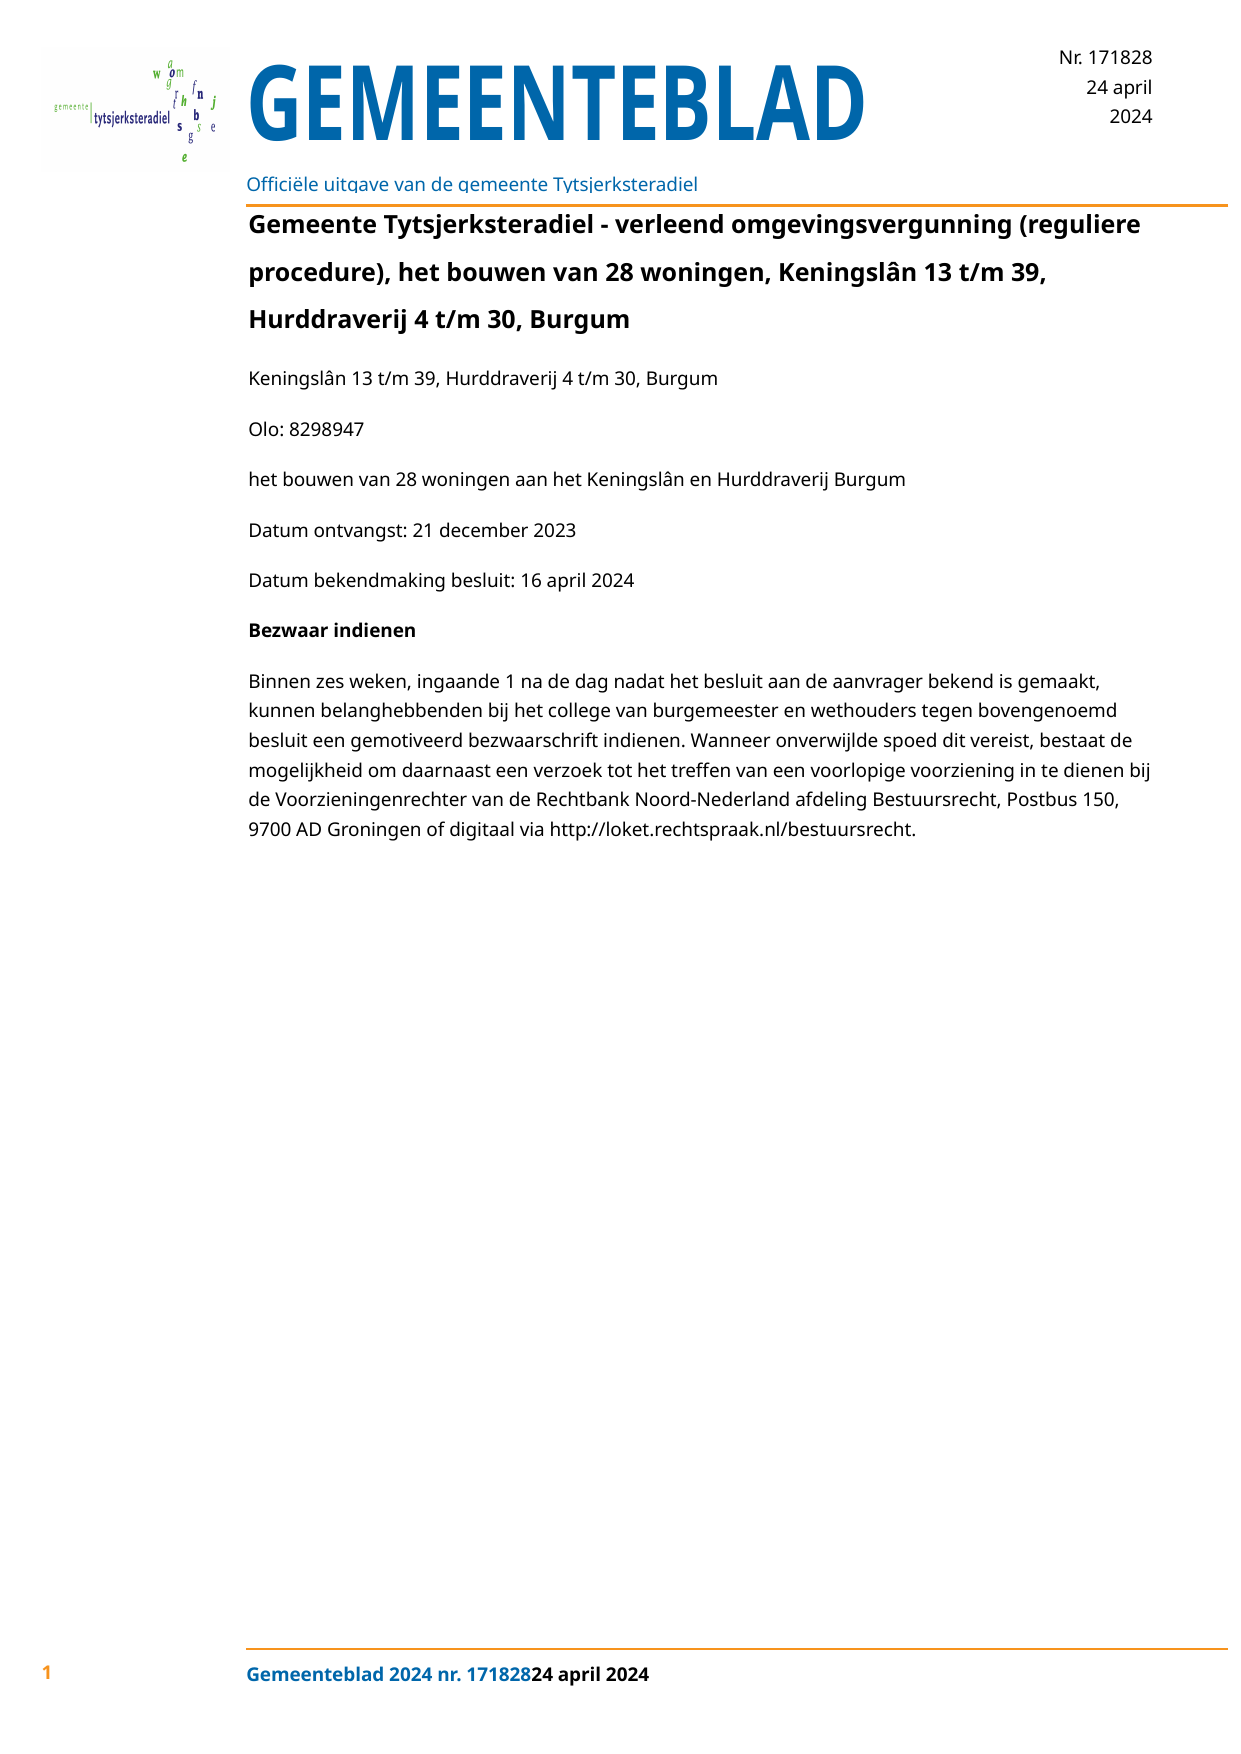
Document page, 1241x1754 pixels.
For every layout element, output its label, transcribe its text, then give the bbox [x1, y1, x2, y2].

text Datum bekendmaking besluit: 16 april 2024 [248, 567, 1152, 593]
text Gemeente Tytsjerksteradiel - verleend omgevingsvergunning (reguliere procedure), het bouwen van 28 woningen, Keningslân 13 t/m 39, Hurddraverij 4 t/m 30, Burgum [248, 207, 1152, 336]
text Datum ontvangst: 21 december 2023 [248, 517, 1152, 542]
picture [41, 47, 231, 172]
text Olo: 8298947 [248, 416, 1152, 442]
text Keningslân 13 t/m 39, Hurddraverij 4 t/m 30, Burgum [248, 366, 1152, 391]
text Bezwaar indienen [248, 618, 1152, 643]
text Binnen zes weken, ingaande 1 na de dag nadat het besluit aan de aanvrager bekend is gemaakt, kunnen belanghebbenden bij het college van burgemeester en wethouders tegen bovengenoemd besluit een gemotiveerd bezwaarschrift indienen. Wanneer onverwijlde spoed dit vereist, bestaat de mogelijkheid om daarnaast een verzoek tot het treffen van een voorlopige voorziening in te dienen bij de Voorzieningenrechter van de Rechtbank Noord-Nederland afdeling Bestuursrecht, Postbus 150, 9700 AD Groningen of digitaal via http://loket.rechtspraak.nl/bestuursrecht. [248, 668, 1152, 842]
text het bouwen van 28 woningen aan het Keningslân en Hurddraverij Burgum [248, 466, 1152, 492]
